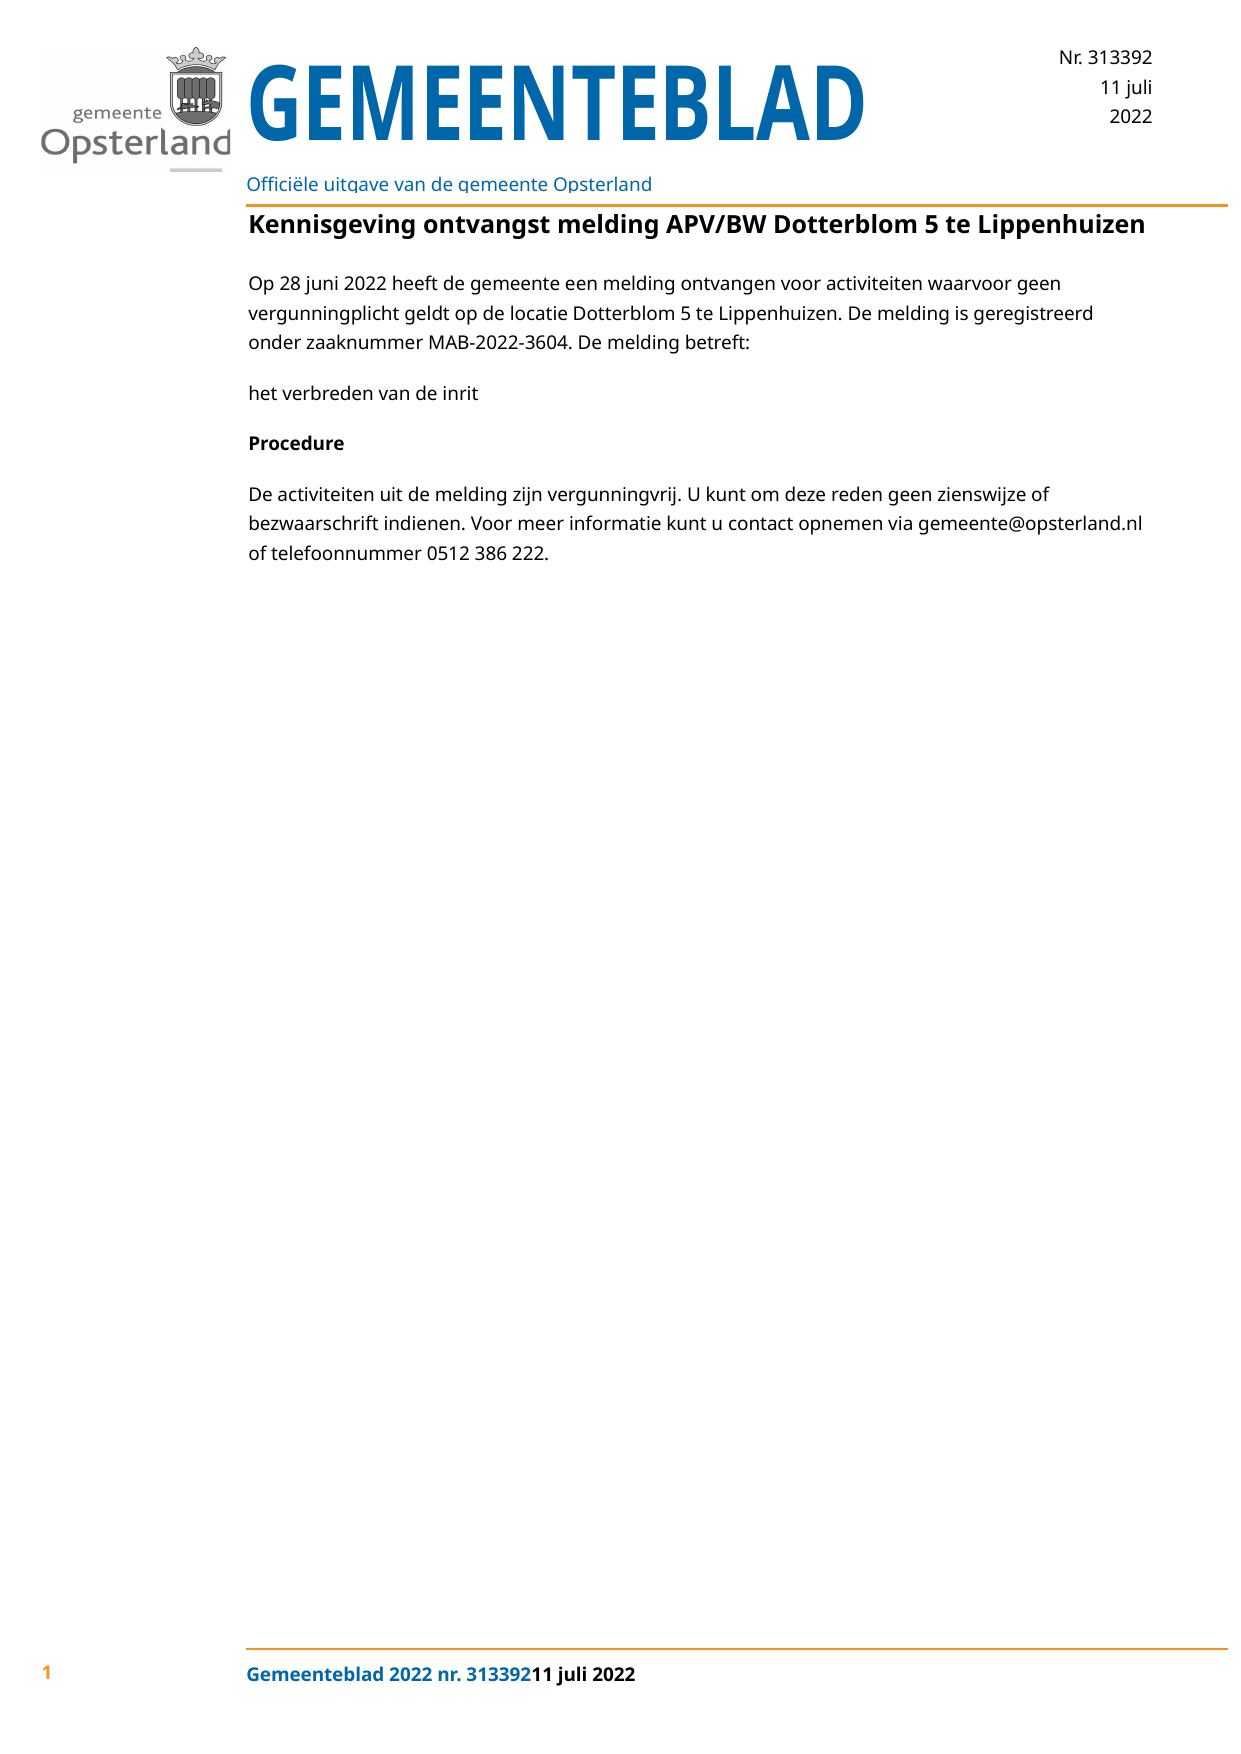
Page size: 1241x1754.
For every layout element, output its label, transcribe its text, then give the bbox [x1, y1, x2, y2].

text Kennisgeving ontvangst melding APV/BW Dotterblom 5 te Lippenhuizen [248, 207, 1152, 241]
text het verbreden van de inrit [248, 380, 1152, 406]
picture [41, 47, 231, 172]
text Op 28 juni 2022 heeft de gemeente een melding ontvangen voor activiteiten waarvoor geen vergunningplicht geldt op de locatie Dotterblom 5 te Lippenhuizen. De melding is geregistreerd onder zaaknummer MAB-2022-3604. De melding betreft: [248, 270, 1152, 355]
text Procedure [248, 430, 1152, 456]
text De activiteiten uit de melding zijn vergunningvrij. U kunt om deze reden geen zienswijze of bezwaarschrift indienen. Voor meer informatie kunt u contact opnemen via gemeente@opsterland.nl of telefoonnummer 0512 386 222. [248, 481, 1152, 566]
